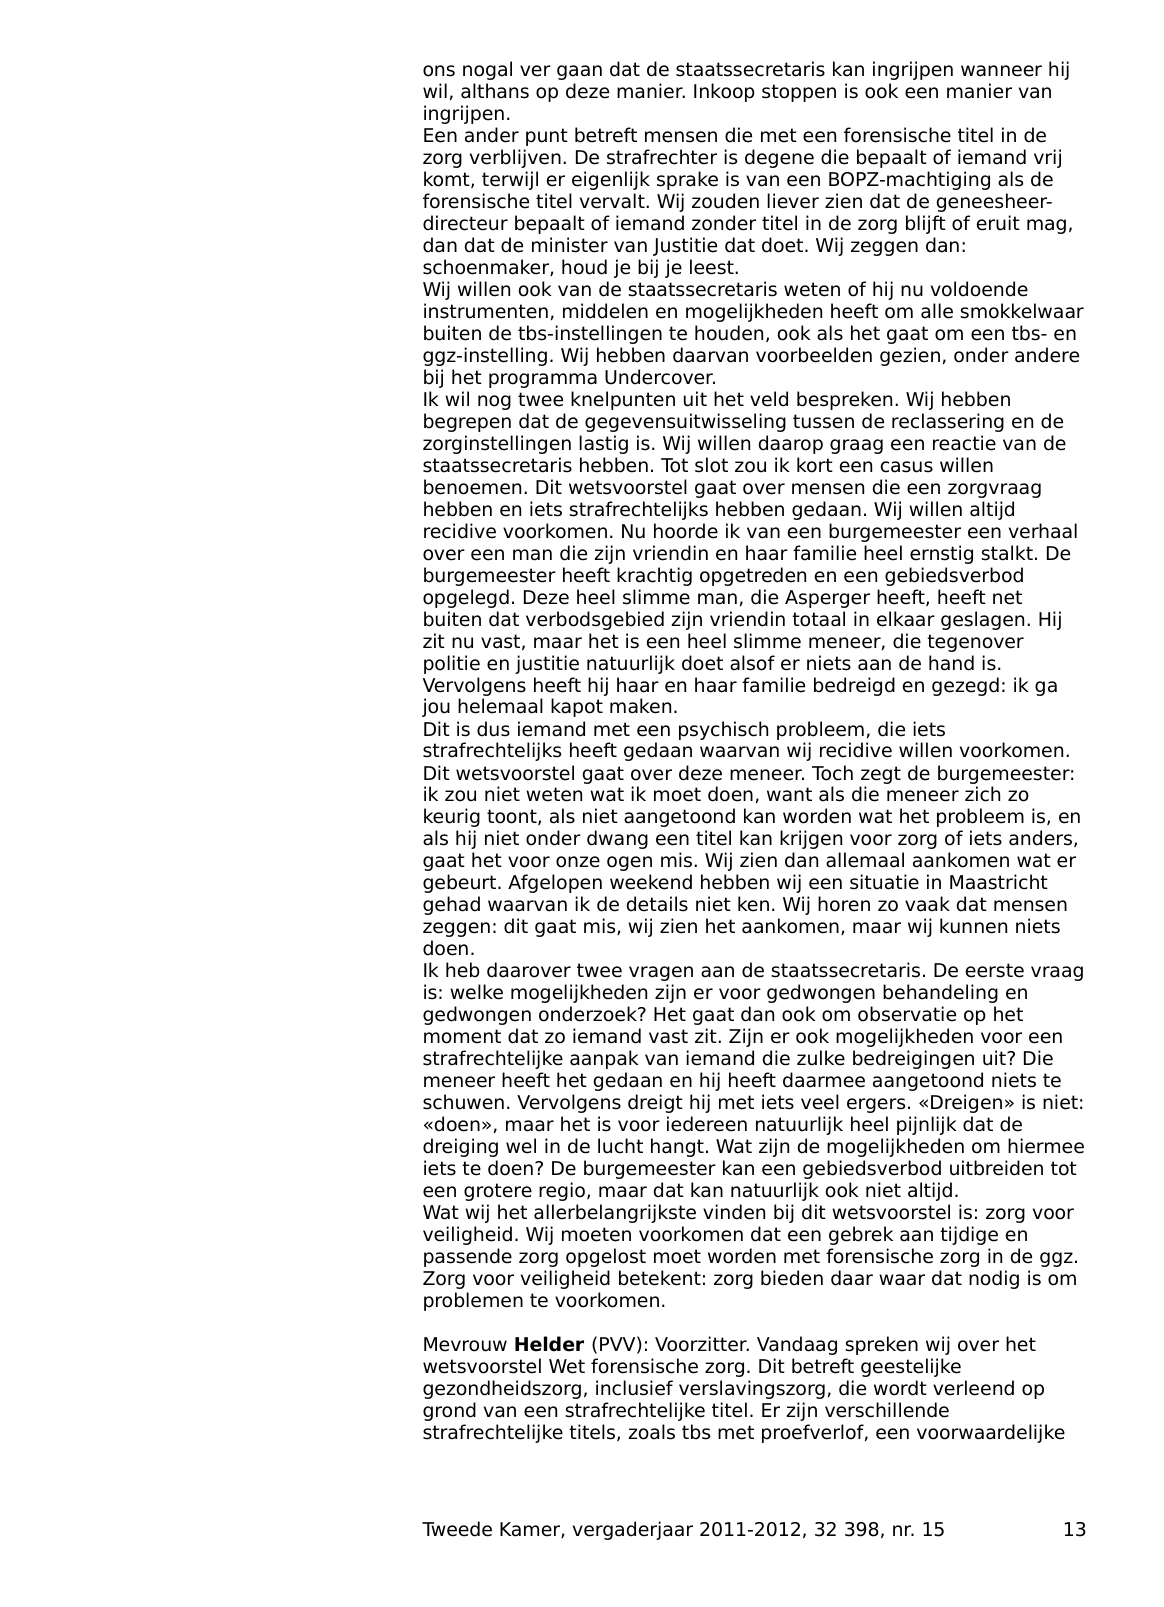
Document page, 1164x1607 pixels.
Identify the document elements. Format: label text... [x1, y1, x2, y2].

text Wat wij het allerbelangrijkste vinden bij dit wetsvoorstel is: zorg voor veiligheid. Wij moeten voorkomen dat een gebrek aan tijdige en passende zorg opgelost moet worden met forensische zorg in de ggz. Zorg voor veiligheid betekent: zorg bieden daar waar dat nodig is om problemen te voorkomen. [422, 1202, 1087, 1312]
text Ik wil nog twee knelpunten uit het veld bespreken. Wij hebben begrepen dat de gegevensuitwisseling tussen de reclassering en de zorginstellingen lastig is. Wij willen daarop graag een reactie van de staatssecretaris hebben. Tot slot zou ik kort een casus willen benoemen. Dit wetsvoorstel gaat over mensen die een zorgvraag hebben en iets strafrechtelijks hebben gedaan. Wij willen altijd recidive voorkomen. Nu hoorde ik van een burgemeester een verhaal over een man die zijn vriendin en haar familie heel ernstig stalkt. De burgemeester heeft krachtig opgetreden en een gebiedsverbod opgelegd. Deze heel slimme man, die Asperger heeft, heeft net buiten dat verbodsgebied zijn vriendin totaal in elkaar geslagen. Hij zit nu vast, maar het is een heel slimme meneer, die tegenover politie en justitie natuurlijk doet alsof er niets aan de hand is. Vervolgens heeft hij haar en haar familie bedreigd en gezegd: ik ga jou helemaal kapot maken. [422, 389, 1087, 718]
text Ik heb daarover twee vragen aan de staatssecretaris. De eerste vraag is: welke mogelijkheden zijn er voor gedwongen behandeling en gedwongen onderzoek? Het gaat dan ook om observatie op het moment dat zo iemand vast zit. Zijn er ook mogelijkheden voor een strafrechtelijke aanpak van iemand die zulke bedreigingen uit? Die meneer heeft het gedaan en hij heeft daarmee aangetoond niets te schuwen. Vervolgens dreigt hij met iets veel ergers. «Dreigen» is niet: «doen», maar het is voor iedereen natuurlijk heel pijnlijk dat de dreiging wel in de lucht hangt. Wat zijn de mogelijkheden om hiermee iets te doen? De burgemeester kan een gebiedsverbod uitbreiden tot een grotere regio, maar dat kan natuurlijk ook niet altijd. [422, 960, 1087, 1202]
text Een ander punt betreft mensen die met een forensische titel in de zorg verblijven. De strafrechter is degene die bepaalt of iemand vrij komt, terwijl er eigenlijk sprake is van een BOPZ-machtiging als de forensische titel vervalt. Wij zouden liever zien dat de geneesheer-directeur bepaalt of iemand zonder titel in de zorg blijft of eruit mag, dan dat de minister van Justitie dat doet. Wij zeggen dan: schoenmaker, houd je bij je leest. [422, 125, 1087, 279]
text Dit is dus iemand met een psychisch probleem, die iets strafrechtelijks heeft gedaan waarvan wij recidive willen voorkomen. Dit wetsvoorstel gaat over deze meneer. Toch zegt de burgemeester: ik zou niet weten wat ik moet doen, want als die meneer zich zo keurig toont, als niet aangetoond kan worden wat het probleem is, en als hij niet onder dwang een titel kan krijgen voor zorg of iets anders, gaat het voor onze ogen mis. Wij zien dan allemaal aankomen wat er gebeurt. Afgelopen weekend hebben wij een situatie in Maastricht gehad waarvan ik de details niet ken. Wij horen zo vaak dat mensen zeggen: dit gaat mis, wij zien het aankomen, maar wij kunnen niets doen. [422, 718, 1087, 960]
text ons nogal ver gaan dat de staatssecretaris kan ingrijpen wanneer hij wil, althans op deze manier. Inkoop stoppen is ook een manier van ingrijpen. [422, 59, 1087, 125]
text Wij willen ook van de staatssecretaris weten of hij nu voldoende instrumenten, middelen en mogelijkheden heeft om alle smokkelwaar buiten de tbs-instellingen te houden, ook als het gaat om een tbs- en ggz-instelling. Wij hebben daarvan voorbeelden gezien, onder andere bij het programma Undercover. [422, 279, 1087, 389]
text Mevrouw Helder (PVV): Voorzitter. Vandaag spreken wij over het wetsvoorstel Wet forensische zorg. Dit betreft geestelijke gezondheidszorg, inclusief verslavingszorg, die wordt verleend op grond van een strafrechtelijke titel. Er zijn verschillende strafrechtelijke titels, zoals tbs met proefverlof, een voorwaardelijke [422, 1334, 1087, 1444]
